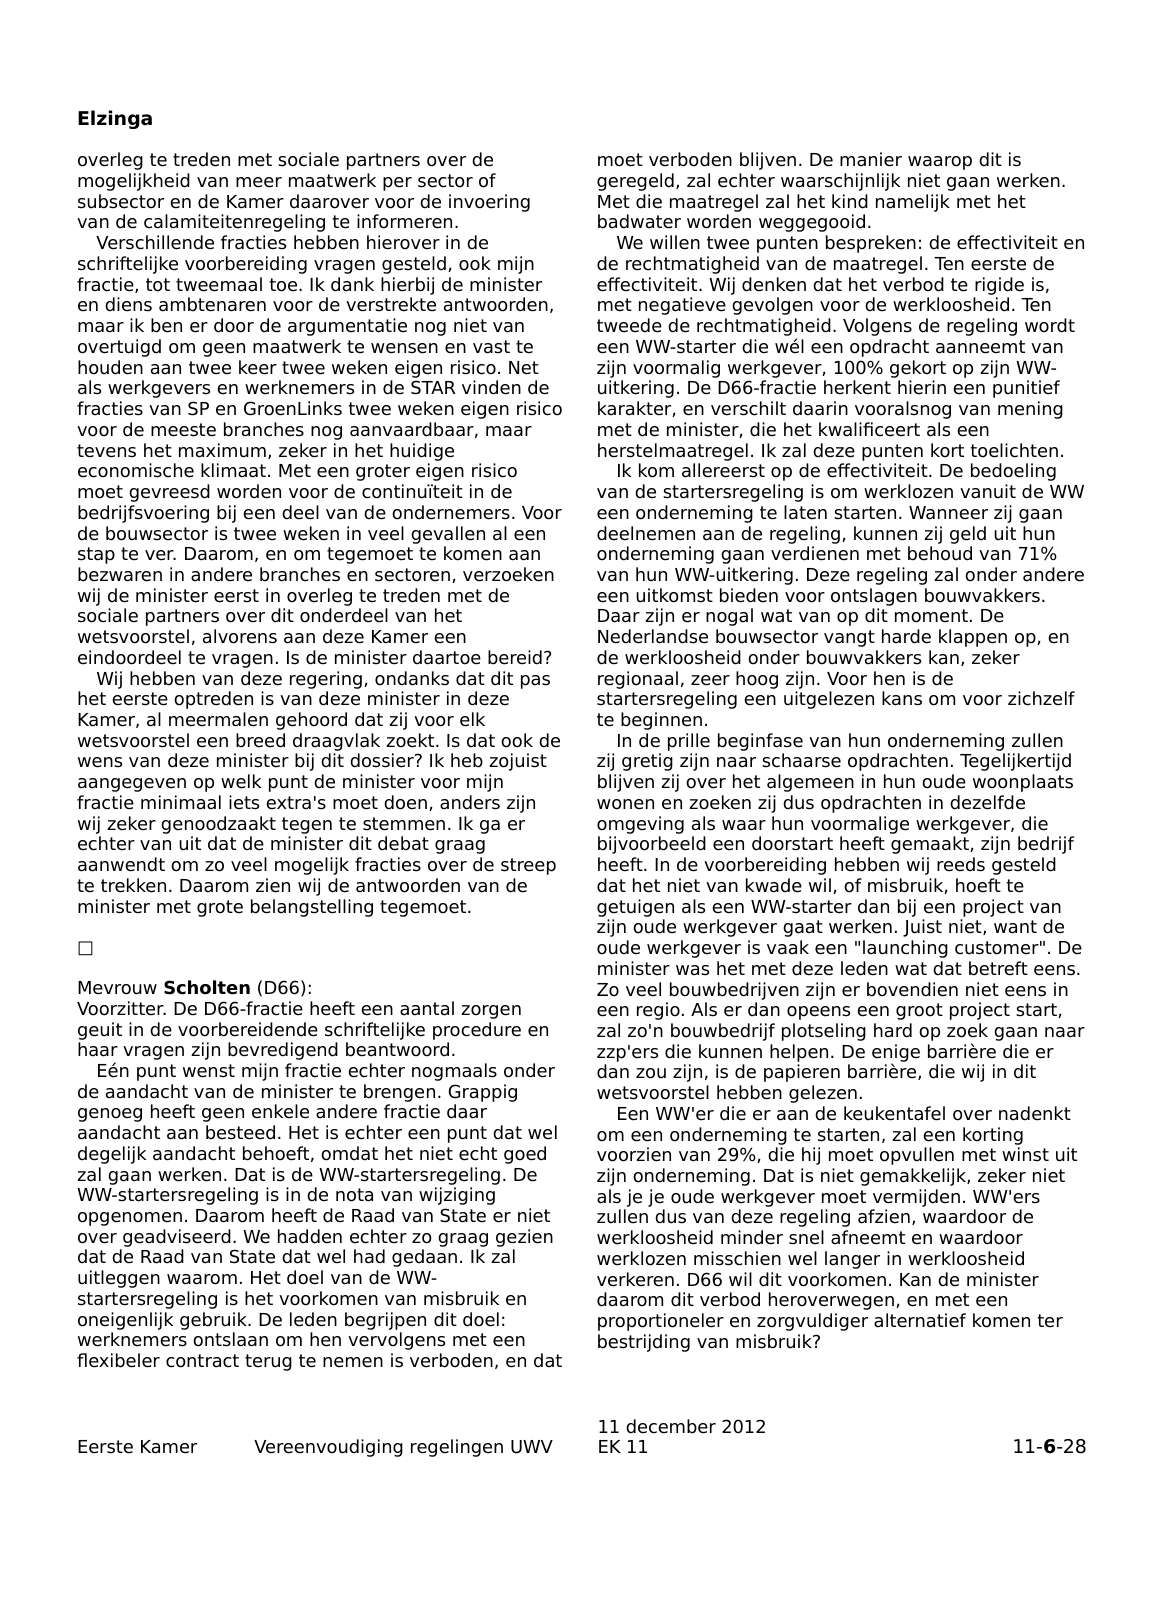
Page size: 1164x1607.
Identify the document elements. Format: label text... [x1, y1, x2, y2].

text □ [77, 937, 567, 958]
text Een WW'er die er aan de keukentafel over nadenkt om een onderneming te starten, zal een korting voorzien van 29%, die hij moet opvullen met winst uit zijn onderneming. Dat is niet gemakkelijk, zeker niet als je je oude werkgever moet vermijden. WW'ers zullen dus van deze regeling afzien, waardoor de werkloosheid minder snel afneemt en waardoor werklozen misschien wel langer in werkloosheid verkeren. D66 wil dit voorkomen. Kan de minister daarom dit verbod heroverwegen, en met een proportioneler en zorgvuldiger alternatief komen ter bestrijding van misbruik? [596, 1104, 1087, 1352]
text We willen twee punten bespreken: de effectiviteit en de rechtmatigheid van de maatregel. Ten eerste de effectiviteit. Wij denken dat het verbod te rigide is, met negatieve gevolgen voor de werkloosheid. Ten tweede de rechtmatigheid. Volgens de regeling wordt een WW-starter die wél een opdracht aanneemt van zijn voormalig werkgever, 100% gekort op zijn WW-uitkering. De D66-fractie herkent hierin een punitief karakter, en verschilt daarin vooralsnog van mening met de minister, die het kwalificeert als een herstelmaatregel. Ik zal deze punten kort toelichten. [596, 233, 1087, 461]
text Eén punt wenst mijn fractie echter nogmaals onder de aandacht van de minister te brengen. Grappig genoeg heeft geen enkele andere fractie daar aandacht aan besteed. Het is echter een punt dat wel degelijk aandacht behoeft, omdat het niet echt goed zal gaan werken. Dat is de WW-startersregeling. De WW-startersregeling is in de nota van wijziging opgenomen. Daarom heeft de Raad van State er niet over geadviseerd. We hadden echter zo graag gezien dat de Raad van State dat wel had gedaan. Ik zal uitleggen waarom. Het doel van de WW-startersregeling is het voorkomen van misbruik en oneigenlijk gebruik. De leden begrijpen dit doel: werknemers ontslaan om hen vervolgens met een flexibeler contract terug te nemen is verboden, en dat [77, 1061, 567, 1372]
text moet verboden blijven. De manier waarop dit is geregeld, zal echter waarschijnlijk niet gaan werken. Met die maatregel zal het kind namelijk met het badwater worden weggegooid. [596, 150, 1087, 233]
text Voorzitter. De D66-fractie heeft een aantal zorgen geuit in de voorbereidende schriftelijke procedure en haar vragen zijn bevredigend beantwoord. [77, 999, 567, 1061]
text Verschillende fracties hebben hierover in de schriftelijke voorbereiding vragen gesteld, ook mijn fractie, tot tweemaal toe. Ik dank hierbij de minister en diens ambtenaren voor de verstrekte antwoorden, maar ik ben er door de argumentatie nog niet van overtuigd om geen maatwerk te wensen en vast te houden aan twee keer twee weken eigen risico. Net als werkgevers en werknemers in de STAR vinden de fracties van SP en GroenLinks twee weken eigen risico voor de meeste branches nog aanvaardbaar, maar tevens het maximum, zeker in het huidige economische klimaat. Met een groter eigen risico moet gevreesd worden voor de continuïteit in de bedrijfsvoering bij een deel van de ondernemers. Voor de bouwsector is twee weken in veel gevallen al een stap te ver. Daarom, en om tegemoet te komen aan bezwaren in andere branches en sectoren, verzoeken wij de minister eerst in overleg te treden met de sociale partners over dit onderdeel van het wetsvoorstel, alvorens aan deze Kamer een eindoordeel te vragen. Is de minister daartoe bereid? [77, 233, 567, 668]
text Wij hebben van deze regering, ondanks dat dit pas het eerste optreden is van deze minister in deze Kamer, al meermalen gehoord dat zij voor elk wetsvoorstel een breed draagvlak zoekt. Is dat ook de wens van deze minister bij dit dossier? Ik heb zojuist aangegeven op welk punt de minister voor mijn fractie minimaal iets extra's moet doen, anders zijn wij zeker genoodzaakt tegen te stemmen. Ik ga er echter van uit dat de minister dit debat graag aanwendt om zo veel mogelijk fracties over de streep te trekken. Daarom zien wij de antwoorden van de minister met grote belangstelling tegemoet. [77, 668, 567, 917]
text Ik kom allereerst op de effectiviteit. De bedoeling van de startersregeling is om werklozen vanuit de WW een onderneming te laten starten. Wanneer zij gaan deelnemen aan de regeling, kunnen zij geld uit hun onderneming gaan verdienen met behoud van 71% van hun WW-uitkering. Deze regeling zal onder andere een uitkomst bieden voor ontslagen bouwvakkers. Daar zijn er nogal wat van op dit moment. De Nederlandse bouwsector vangt harde klappen op, en de werkloosheid onder bouwvakkers kan, zeker regionaal, zeer hoog zijn. Voor hen is de startersregeling een uitgelezen kans om voor zichzelf te beginnen. [596, 461, 1087, 731]
text In de prille beginfase van hun onderneming zullen zij gretig zijn naar schaarse opdrachten. Tegelijkertijd blijven zij over het algemeen in hun oude woonplaats wonen en zoeken zij dus opdrachten in dezelfde omgeving als waar hun voormalige werkgever, die bijvoorbeeld een doorstart heeft gemaakt, zijn bedrijf heeft. In de voorbereiding hebben wij reeds gesteld dat het niet van kwade wil, of misbruik, hoeft te getuigen als een WW-starter dan bij een project van zijn oude werkgever gaat werken. Juist niet, want de oude werkgever is vaak een "launching customer". De minister was het met deze leden wat dat betreft eens. Zo veel bouwbedrijven zijn er bovendien niet eens in een regio. Als er dan opeens een groot project start, zal zo'n bouwbedrijf plotseling hard op zoek gaan naar zzp'ers die kunnen helpen. De enige barrière die er dan zou zijn, is de papieren barrière, die wij in dit wetsvoorstel hebben gelezen. [596, 731, 1087, 1104]
text Mevrouw Scholten (D66): [77, 978, 567, 999]
text overleg te treden met sociale partners over de mogelijkheid van meer maatwerk per sector of subsector en de Kamer daarover voor de invoering van de calamiteitenregeling te informeren. [77, 150, 567, 233]
